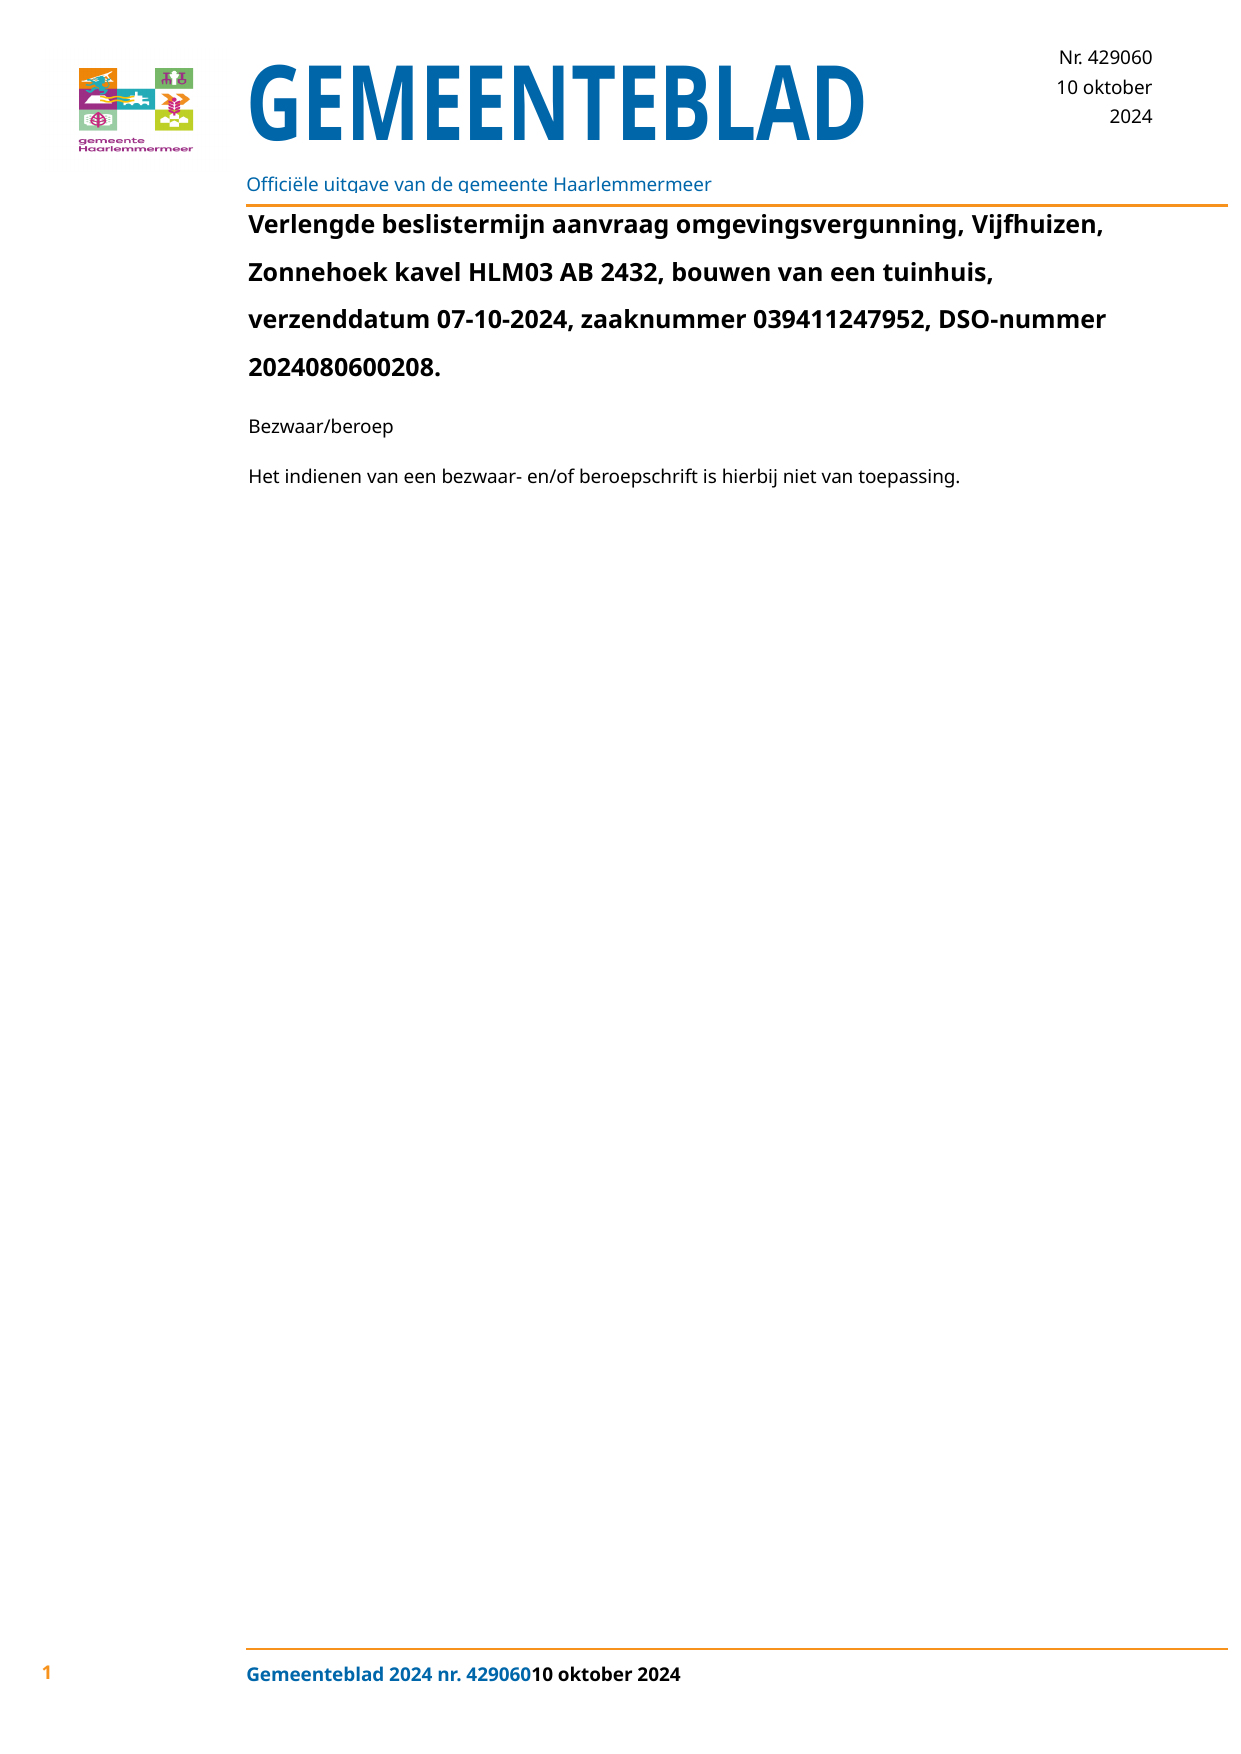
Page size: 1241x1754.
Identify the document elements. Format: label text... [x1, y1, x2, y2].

text Bezwaar/beroep [248, 413, 1152, 439]
text Het indienen van een bezwaar- en/of beroepschrift is hierbij niet van toepassing. [248, 463, 1152, 489]
picture [41, 47, 231, 172]
text Verlengde beslistermijn aanvraag omgevingsvergunning, Vijfhuizen, Zonnehoek kavel HLM03 AB 2432, bouwen van een tuinhuis, verzenddatum 07-10-2024, zaaknummer 039411247952, DSO-nummer 2024080600208. [248, 207, 1152, 384]
